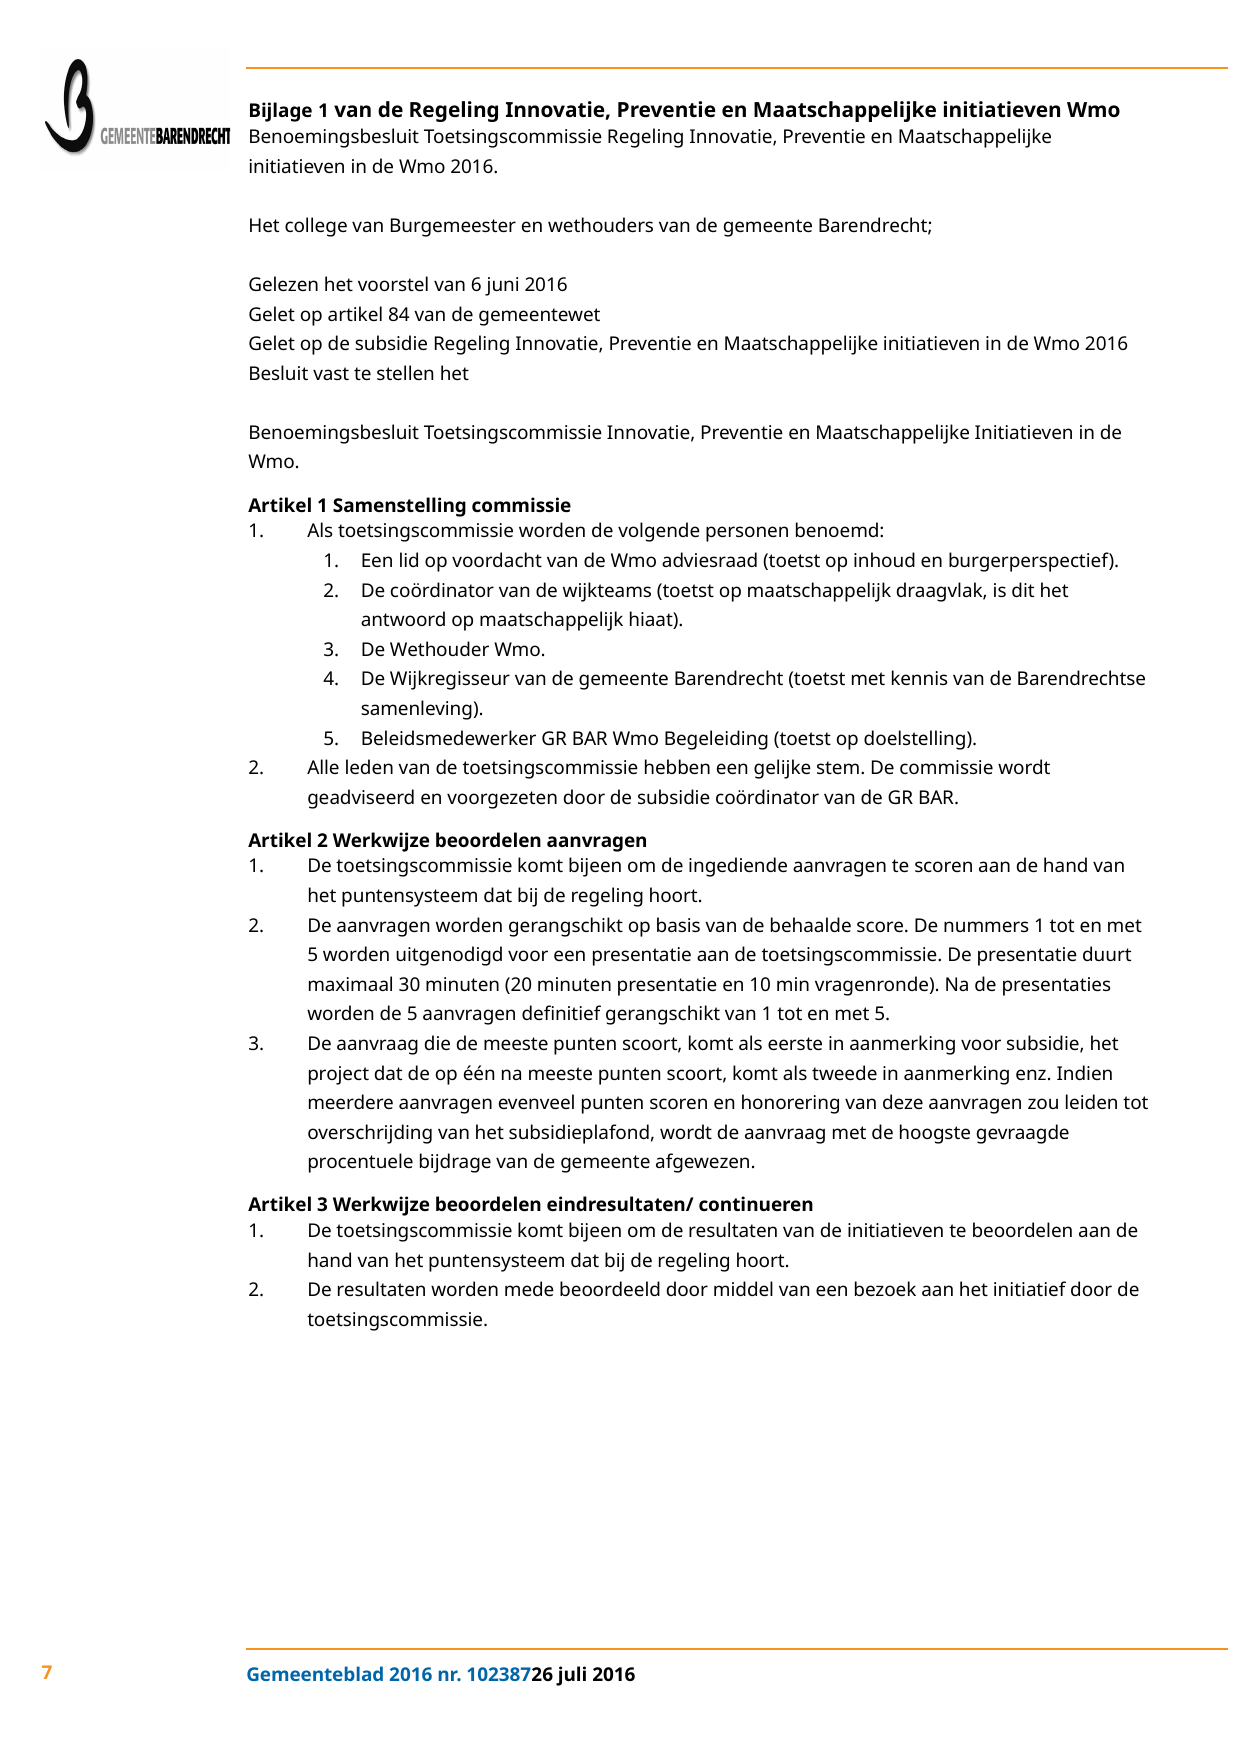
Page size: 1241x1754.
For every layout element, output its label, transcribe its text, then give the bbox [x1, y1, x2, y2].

list Alle leden van de toetsingscommissie hebben een gelijke stem. De commissie wordt geadviseerd en voorgezeten door de subsidie coördinator van de GR BAR. [248, 754, 1152, 809]
text Gelezen het voorstel van 6 juni 2016 [248, 271, 1152, 297]
list De aanvraag die de meeste punten scoort, komt als eerste in aanmerking voor subsidie, het project dat de op één na meeste punten scoort, komt als tweede in aanmerking enz. Indien meerdere aanvragen evenveel punten scoren en honorering van deze aanvragen zou leiden tot overschrijding van het subsidieplafond, wordt de aanvraag met de hoogste gevraagde procentuele bijdrage van de gemeente afgewezen. [248, 1030, 1152, 1174]
text Bijlage 1 van de Regeling Innovatie, Preventie en Maatschappelijke initiatieven Wmo [248, 95, 1152, 123]
list Beleidsmedewerker GR BAR Wmo Begeleiding (toetst op doelstelling). [323, 725, 1152, 750]
list De toetsingscommissie komt bijeen om de ingediende aanvragen te scoren aan de hand van het puntensysteem dat bij de regeling hoort. [248, 853, 1152, 908]
list Als toetsingscommissie worden de volgende personen benoemd: [248, 518, 1152, 543]
text Benoemingsbesluit Toetsingscommissie Innovatie, Preventie en Maatschappelijke Initiatieven in de Wmo. [248, 419, 1152, 474]
picture [41, 47, 231, 172]
text Artikel 2 Werkwijze beoordelen aanvragen [248, 827, 1152, 853]
text Gelet op de subsidie Regeling Innovatie, Preventie en Maatschappelijke initiatieven in de Wmo 2016 [248, 330, 1152, 356]
list Een lid op voordacht van de Wmo adviesraad (toetst op inhoud en burgerperspectief). [323, 547, 1152, 573]
text Artikel 1 Samenstelling commissie [248, 492, 1152, 518]
list De resultaten worden mede beoordeeld door middel van een bezoek aan het initiatief door de toetsingscommissie. [248, 1277, 1152, 1332]
text Gelet op artikel 84 van de gemeentewet [248, 301, 1152, 327]
text Besluit vast te stellen het [248, 360, 1152, 386]
list De Wijkregisseur van de gemeente Barendrecht (toetst met kennis van de Barendrechtse samenleving). [323, 666, 1152, 721]
text Benoemingsbesluit Toetsingscommissie Regeling Innovatie, Preventie en Maatschappelijke initiatieven in de Wmo 2016. [248, 123, 1152, 179]
text Artikel 3 Werkwijze beoordelen eindresultaten/ continueren [248, 1192, 1152, 1217]
list De coördinator van de wijkteams (toetst op maatschappelijk draagvlak, is dit het antwoord op maatschappelijk hiaat). [323, 577, 1152, 632]
text Het college van Burgemeester en wethouders van de gemeente Barendrecht; [248, 212, 1152, 238]
list De toetsingscommissie komt bijeen om de resultaten van de initiatieven te beoordelen aan de hand van het puntensysteem dat bij de regeling hoort. [248, 1217, 1152, 1273]
list De Wethouder Wmo. [323, 636, 1152, 662]
list De aanvragen worden gerangschikt op basis van de behaalde score. De nummers 1 tot en met 5 worden uitgenodigd voor een presentatie aan de toetsingscommissie. De presentatie duurt maximaal 30 minuten (20 minuten presentatie en 10 min vragenronde). Na de presentaties worden de 5 aanvragen definitief gerangschikt van 1 tot en met 5. [248, 912, 1152, 1026]
